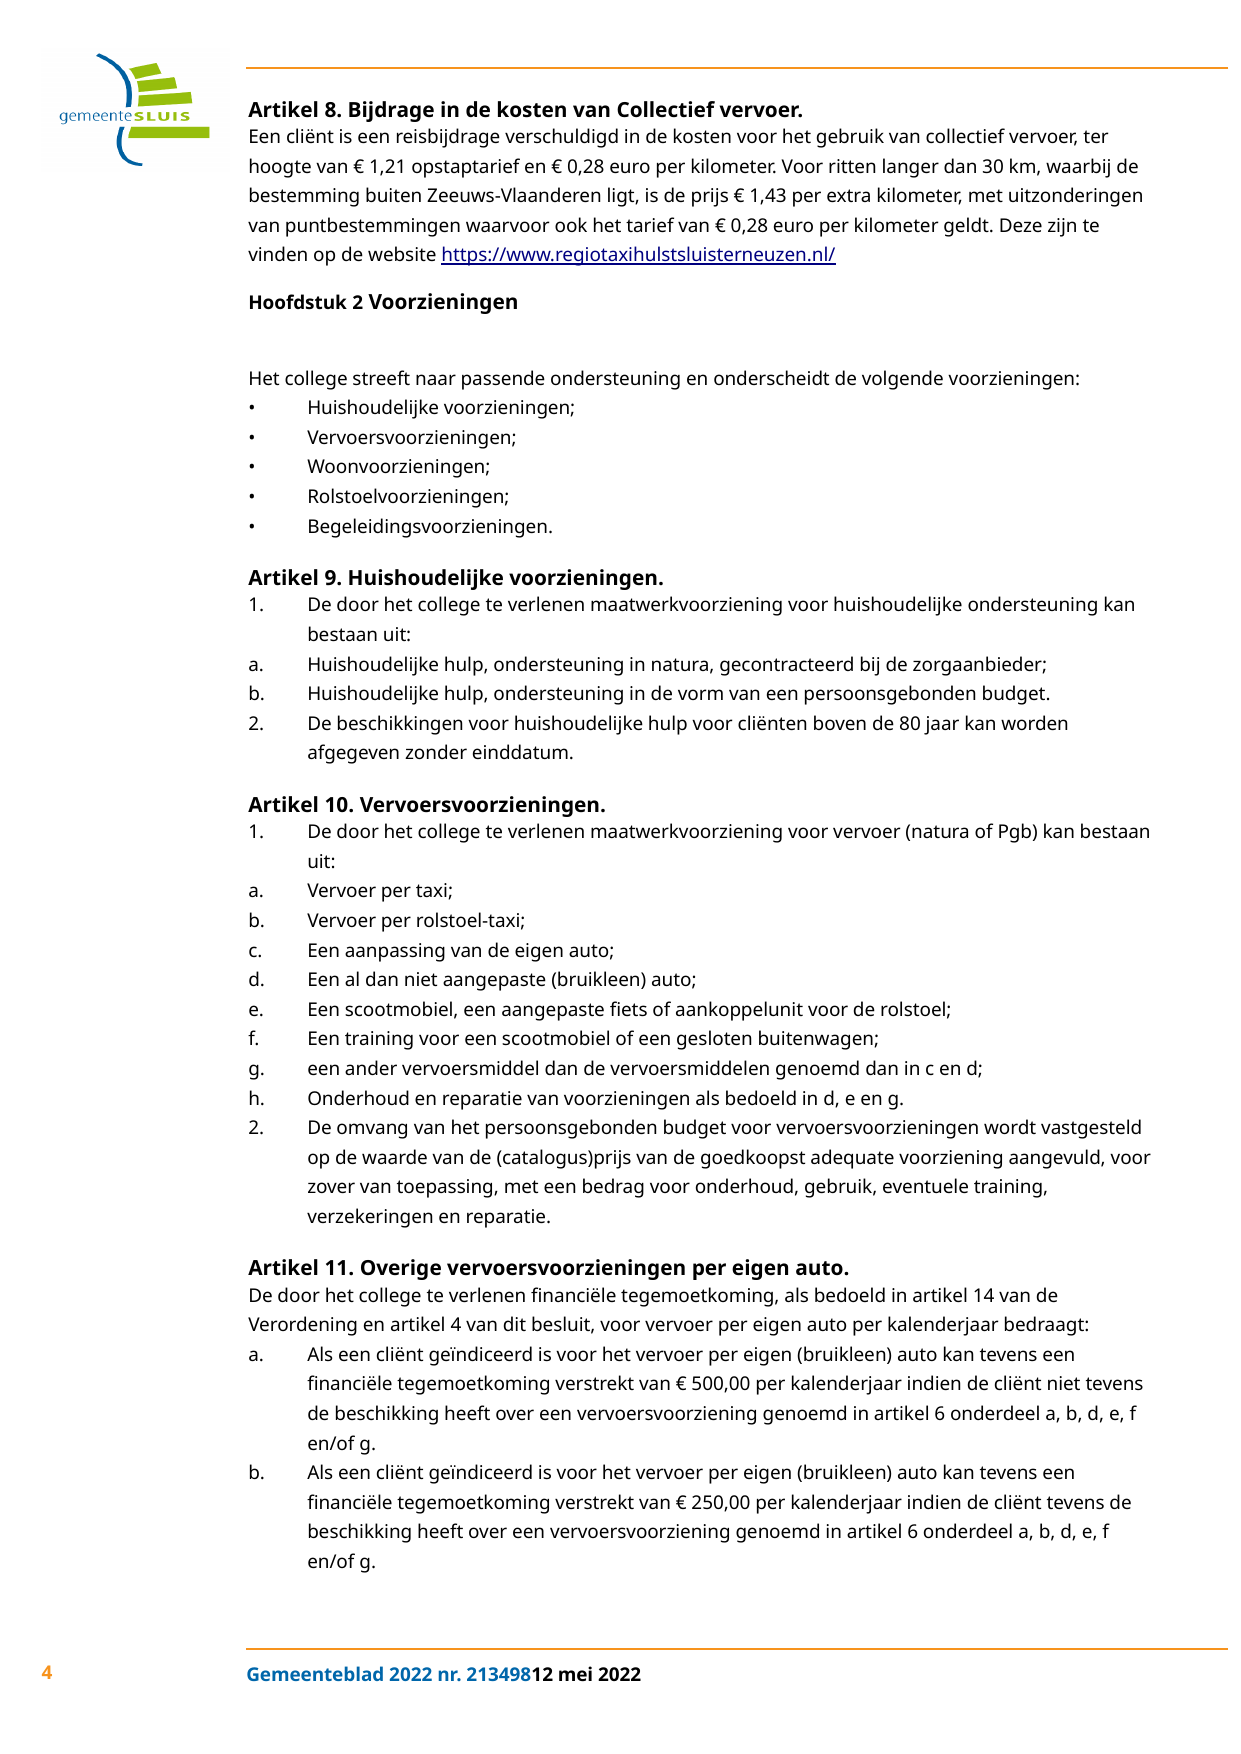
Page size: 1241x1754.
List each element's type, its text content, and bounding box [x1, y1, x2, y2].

list Huishoudelijke hulp, ondersteuning in natura, gecontracteerd bij de zorgaanbieder; [248, 651, 1152, 677]
list Als een cliënt geïndiceerd is voor het vervoer per eigen (bruikleen) auto kan tevens een financiële tegemoetkoming verstrekt van € 250,00 per kalenderjaar indien de cliënt tevens de beschikking heeft over een vervoersvoorziening genoemd in artikel 6 onderdeel a, b, d, e, f en/of g. [248, 1459, 1152, 1574]
list Vervoer per taxi; [248, 878, 1152, 903]
list Als een cliënt geïndiceerd is voor het vervoer per eigen (bruikleen) auto kan tevens een financiële tegemoetkoming verstrekt van € 500,00 per kalenderjaar indien de cliënt niet tevens de beschikking heeft over een vervoersvoorziening genoemd in artikel 6 onderdeel a, b, d, e, f en/of g. [248, 1341, 1152, 1456]
list Een training voor een scootmobiel of een gesloten buitenwagen; [248, 1026, 1152, 1051]
list een ander vervoersmiddel dan de vervoersmiddelen genoemd dan in c en d; [248, 1055, 1152, 1081]
list Vervoersvoorzieningen; [248, 424, 1152, 450]
list De door het college te verlenen maatwerkvoorziening voor vervoer (natura of Pgb) kan bestaan uit: [248, 818, 1152, 874]
list Huishoudelijke hulp, ondersteuning in de vorm van een persoonsgebonden budget. [248, 680, 1152, 706]
list Een al dan niet aangepaste (bruikleen) auto; [248, 966, 1152, 992]
list De omvang van het persoonsgebonden budget voor vervoersvoorzieningen wordt vastgesteld op de waarde van de (catalogus)prijs van de goedkoopst adequate voorziening aangevuld, voor zover van toepassing, met een bedrag voor onderhoud, gebruik, eventuele training, verzekeringen en reparatie. [248, 1114, 1152, 1229]
text Artikel 9. Huishoudelijke voorzieningen. [248, 563, 1152, 592]
picture [41, 47, 231, 172]
list De door het college te verlenen maatwerkvoorziening voor huishoudelijke ondersteuning kan bestaan uit: [248, 592, 1152, 647]
text Een cliënt is een reisbijdrage verschuldigd in de kosten voor het gebruik van collectief vervoer, ter hoogte van € 1,21 opstaptarief en € 0,28 euro per kilometer. Voor ritten langer dan 30 km, waarbij de bestemming buiten Zeeuws-Vlaanderen ligt, is de prijs € 1,43 per extra kilometer, met uitzonderingen van puntbestemmingen waarvoor ook het tarief van € 0,28 euro per kilometer geldt. Deze zijn te vinden op de website https://www.regiotaxihulstsluisterneuzen.nl/ [248, 123, 1152, 267]
list Vervoer per rolstoel-taxi; [248, 907, 1152, 933]
list De beschikkingen voor huishoudelijke hulp voor cliënten boven de 80 jaar kan worden afgegeven zonder einddatum. [248, 710, 1152, 765]
list Woonvoorzieningen; [248, 454, 1152, 479]
list Een scootmobiel, een aangepaste fiets of aankoppelunit voor de rolstoel; [248, 996, 1152, 1022]
list Onderhoud en reparatie van voorzieningen als bedoeld in d, e en g. [248, 1085, 1152, 1110]
text Het college streeft naar passende ondersteuning en onderscheidt de volgende voorzieningen: [248, 365, 1152, 391]
list Begeleidingsvoorzieningen. [248, 513, 1152, 538]
text De door het college te verlenen financiële tegemoetkoming, als bedoeld in artikel 14 van de Verordening en artikel 4 van dit besluit, voor vervoer per eigen auto per kalenderjaar bedraagt: [248, 1282, 1152, 1337]
text Artikel 10. Vervoersvoorzieningen. [248, 790, 1152, 818]
text Artikel 11. Overige vervoersvoorzieningen per eigen auto. [248, 1253, 1152, 1282]
list Een aanpassing van de eigen auto; [248, 937, 1152, 962]
text Hoofdstuk 2 Voorzieningen [248, 287, 1152, 316]
text Artikel 8. Bijdrage in de kosten van Collectief vervoer. [248, 95, 1152, 123]
list Rolstoelvoorzieningen; [248, 483, 1152, 509]
list Huishoudelijke voorzieningen; [248, 394, 1152, 420]
